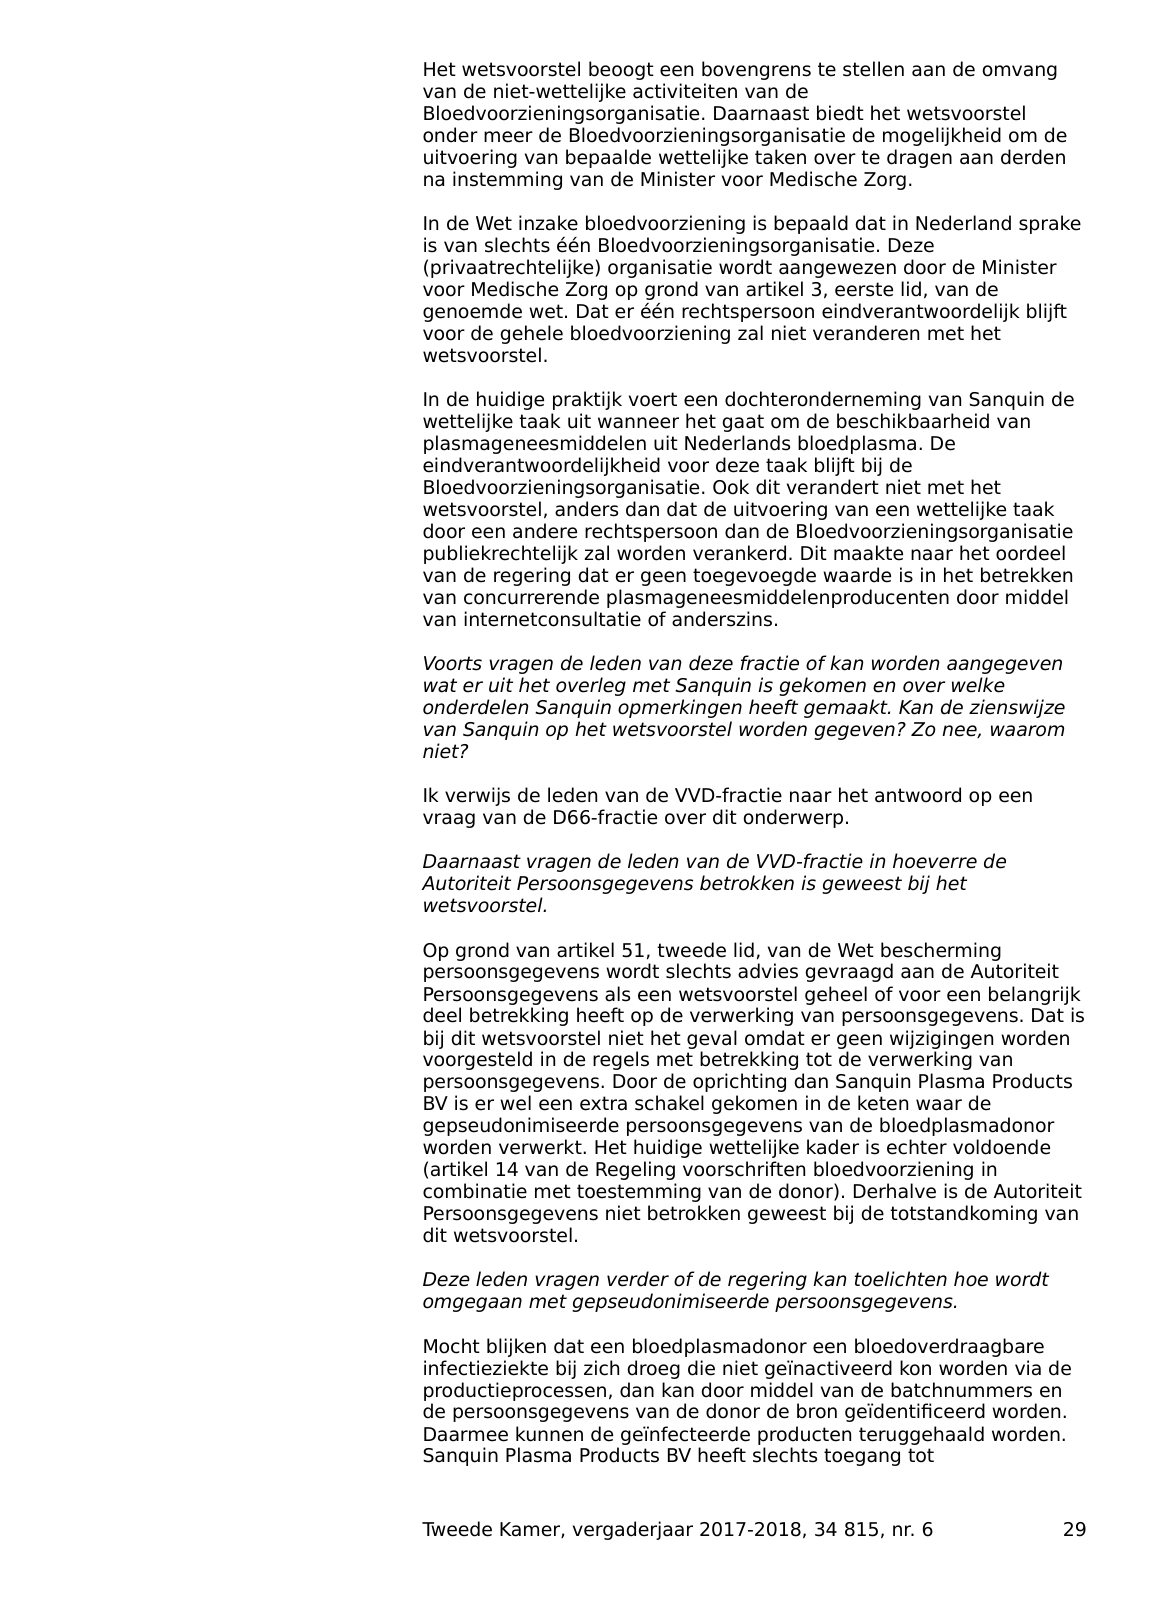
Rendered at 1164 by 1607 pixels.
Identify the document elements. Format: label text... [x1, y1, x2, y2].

text Deze leden vragen verder of de regering kan toelichten hoe wordt omgegaan met gepseudonimiseerde persoonsgegevens. [422, 1269, 1087, 1313]
text Ik verwijs de leden van de VVD-fractie naar het antwoord op een vraag van de D66-fractie over dit onderwerp. [422, 785, 1087, 829]
text In de Wet inzake bloedvoorziening is bepaald dat in Nederland sprake is van slechts één Bloedvoorzieningsorganisatie. Deze (privaatrechtelijke) organisatie wordt aangewezen door de Minister voor Medische Zorg op grond van artikel 3, eerste lid, van de genoemde wet. Dat er één rechtspersoon eindverantwoordelijk blijft voor de gehele bloedvoorziening zal niet veranderen met het wetsvoorstel. [422, 213, 1087, 367]
text Mocht blijken dat een bloedplasmadonor een bloedoverdraagbare infectieziekte bij zich droeg die niet geïnactiveerd kon worden via de productieprocessen, dan kan door middel van de batchnummers en de persoonsgegevens van de donor de bron geïdentificeerd worden. Daarmee kunnen de geïnfecteerde producten teruggehaald worden. Sanquin Plasma Products BV heeft slechts toegang tot [422, 1336, 1087, 1467]
text Het wetsvoorstel beoogt een bovengrens te stellen aan de omvang van de niet-wettelijke activiteiten van de Bloedvoorzieningsorganisatie. Daarnaast biedt het wetsvoorstel onder meer de Bloedvoorzieningsorganisatie de mogelijkheid om de uitvoering van bepaalde wettelijke taken over te dragen aan derden na instemming van de Minister voor Medische Zorg. [422, 59, 1087, 191]
text Daarnaast vragen de leden van de VVD-fractie in hoeverre de Autoriteit Persoonsgegevens betrokken is geweest bij het wetsvoorstel. [422, 851, 1087, 917]
text In de huidige praktijk voert een dochteronderneming van Sanquin de wettelijke taak uit wanneer het gaat om de beschikbaarheid van plasmageneesmiddelen uit Nederlands bloedplasma. De eindverantwoordelijkheid voor deze taak blijft bij de Bloedvoorzieningsorganisatie. Ook dit verandert niet met het wetsvoorstel, anders dan dat de uitvoering van een wettelijke taak door een andere rechtspersoon dan de Bloedvoorzieningsorganisatie publiekrechtelijk zal worden verankerd. Dit maakte naar het oordeel van de regering dat er geen toegevoegde waarde is in het betrekken van concurrerende plasmageneesmiddelenproducenten door middel van internetconsultatie of anderszins. [422, 389, 1087, 631]
text Op grond van artikel 51, tweede lid, van de Wet bescherming persoonsgegevens wordt slechts advies gevraagd aan de Autoriteit Persoonsgegevens als een wetsvoorstel geheel of voor een belangrijk deel betrekking heeft op de verwerking van persoonsgegevens. Dat is bij dit wetsvoorstel niet het geval omdat er geen wijzigingen worden voorgesteld in de regels met betrekking tot de verwerking van persoonsgegevens. Door de oprichting dan Sanquin Plasma Products BV is er wel een extra schakel gekomen in de keten waar de gepseudonimiseerde persoonsgegevens van de bloedplasmadonor worden verwerkt. Het huidige wettelijke kader is echter voldoende (artikel 14 van de Regeling voorschriften bloedvoorziening in combinatie met toestemming van de donor). Derhalve is de Autoriteit Persoonsgegevens niet betrokken geweest bij de totstandkoming van dit wetsvoorstel. [422, 939, 1087, 1247]
text Voorts vragen de leden van deze fractie of kan worden aangegeven wat er uit het overleg met Sanquin is gekomen en over welke onderdelen Sanquin opmerkingen heeft gemaakt. Kan de zienswijze van Sanquin op het wetsvoorstel worden gegeven? Zo nee, waarom niet? [422, 653, 1087, 763]
